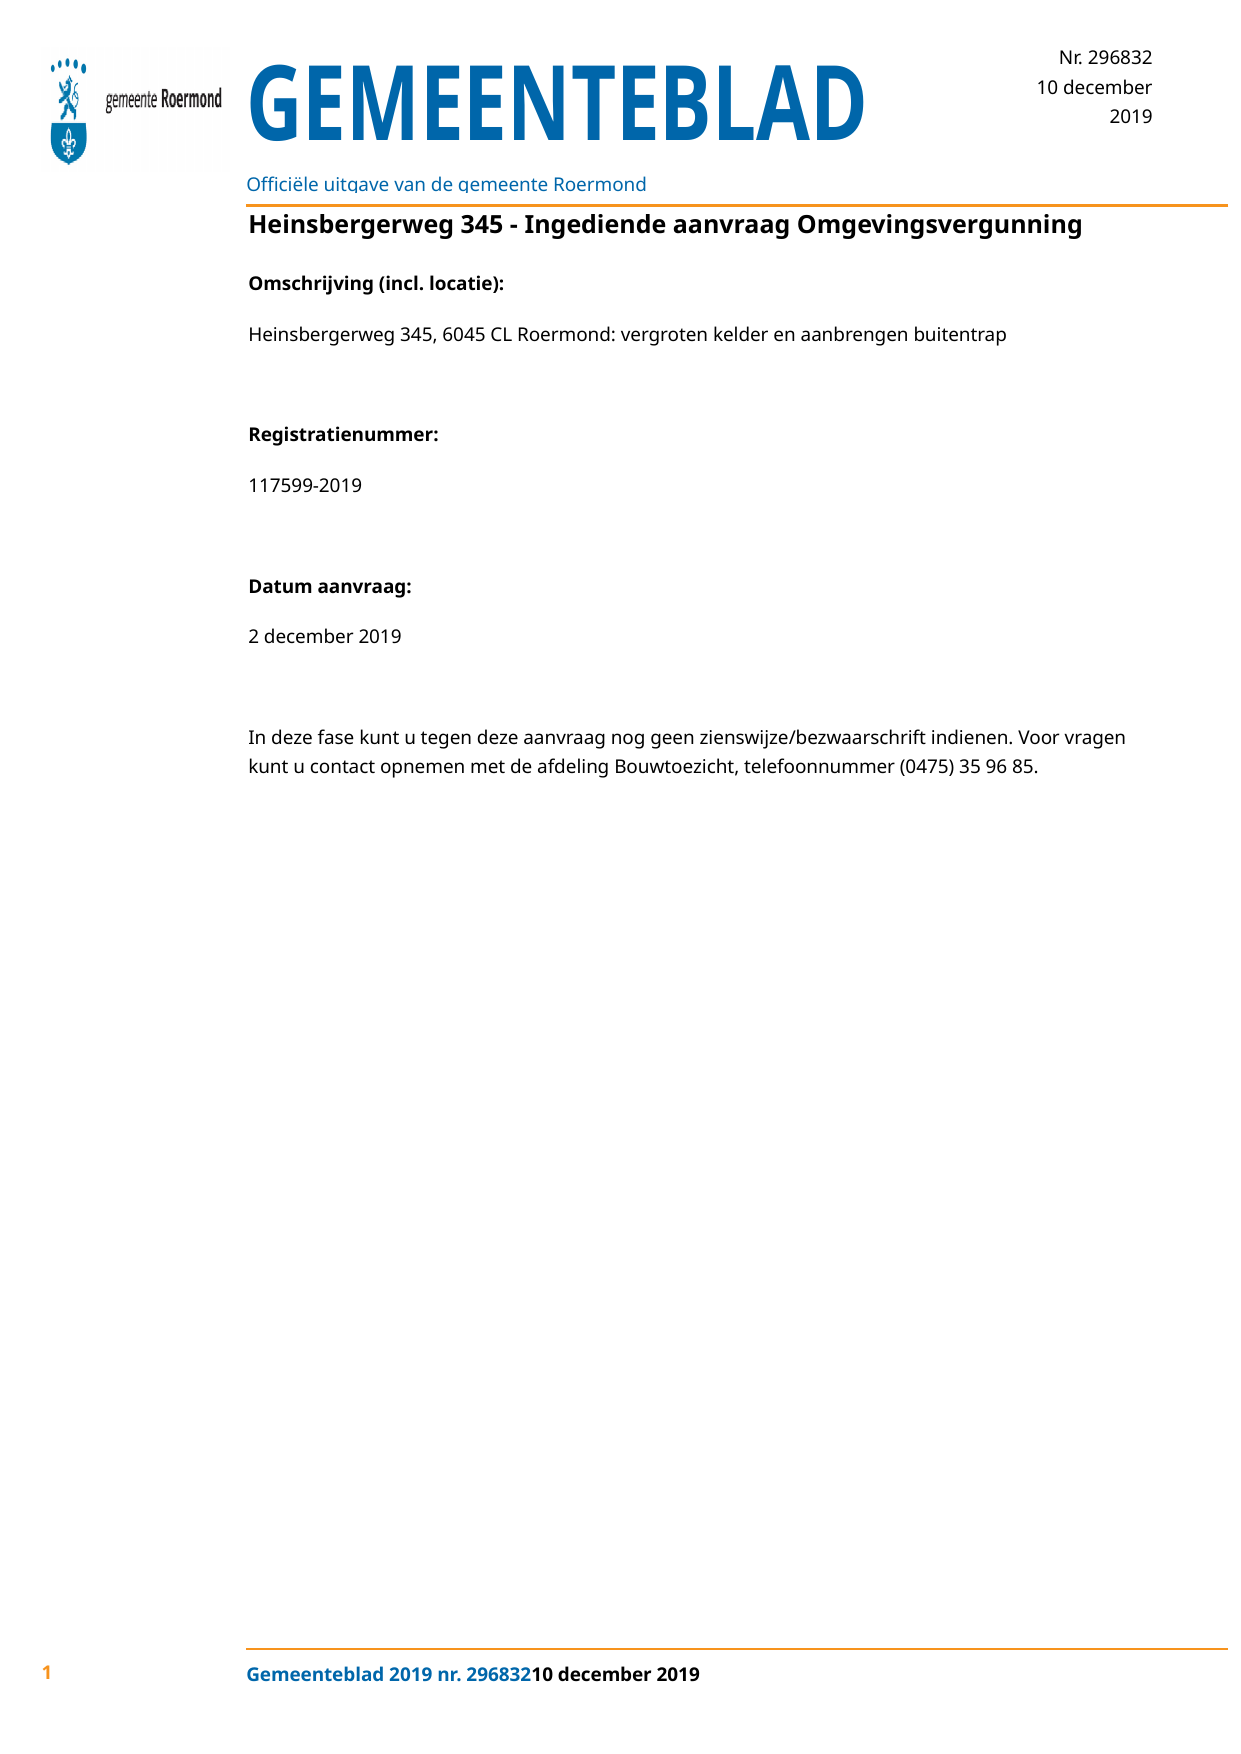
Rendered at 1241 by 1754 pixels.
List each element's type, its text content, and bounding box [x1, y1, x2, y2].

text 2 december 2019 [248, 623, 1152, 649]
text Datum aanvraag: [248, 573, 1152, 598]
text Registratienummer: [248, 422, 1152, 447]
text 117599-2019 [248, 472, 1152, 498]
text Heinsbergerweg 345 - Ingediende aanvraag Omgevingsvergunning [248, 207, 1152, 241]
text Omschrijving (incl. locatie): [248, 270, 1152, 296]
text In deze fase kunt u tegen deze aanvraag nog geen zienswijze/bezwaarschrift indienen. Voor vragen kunt u contact opnemen met de afdeling Bouwtoezicht, telefoonnummer (0475) 35 96 85. [248, 724, 1152, 779]
text Heinsbergerweg 345, 6045 CL Roermond: vergroten kelder en aanbrengen buitentrap [248, 321, 1152, 346]
picture [41, 47, 231, 172]
